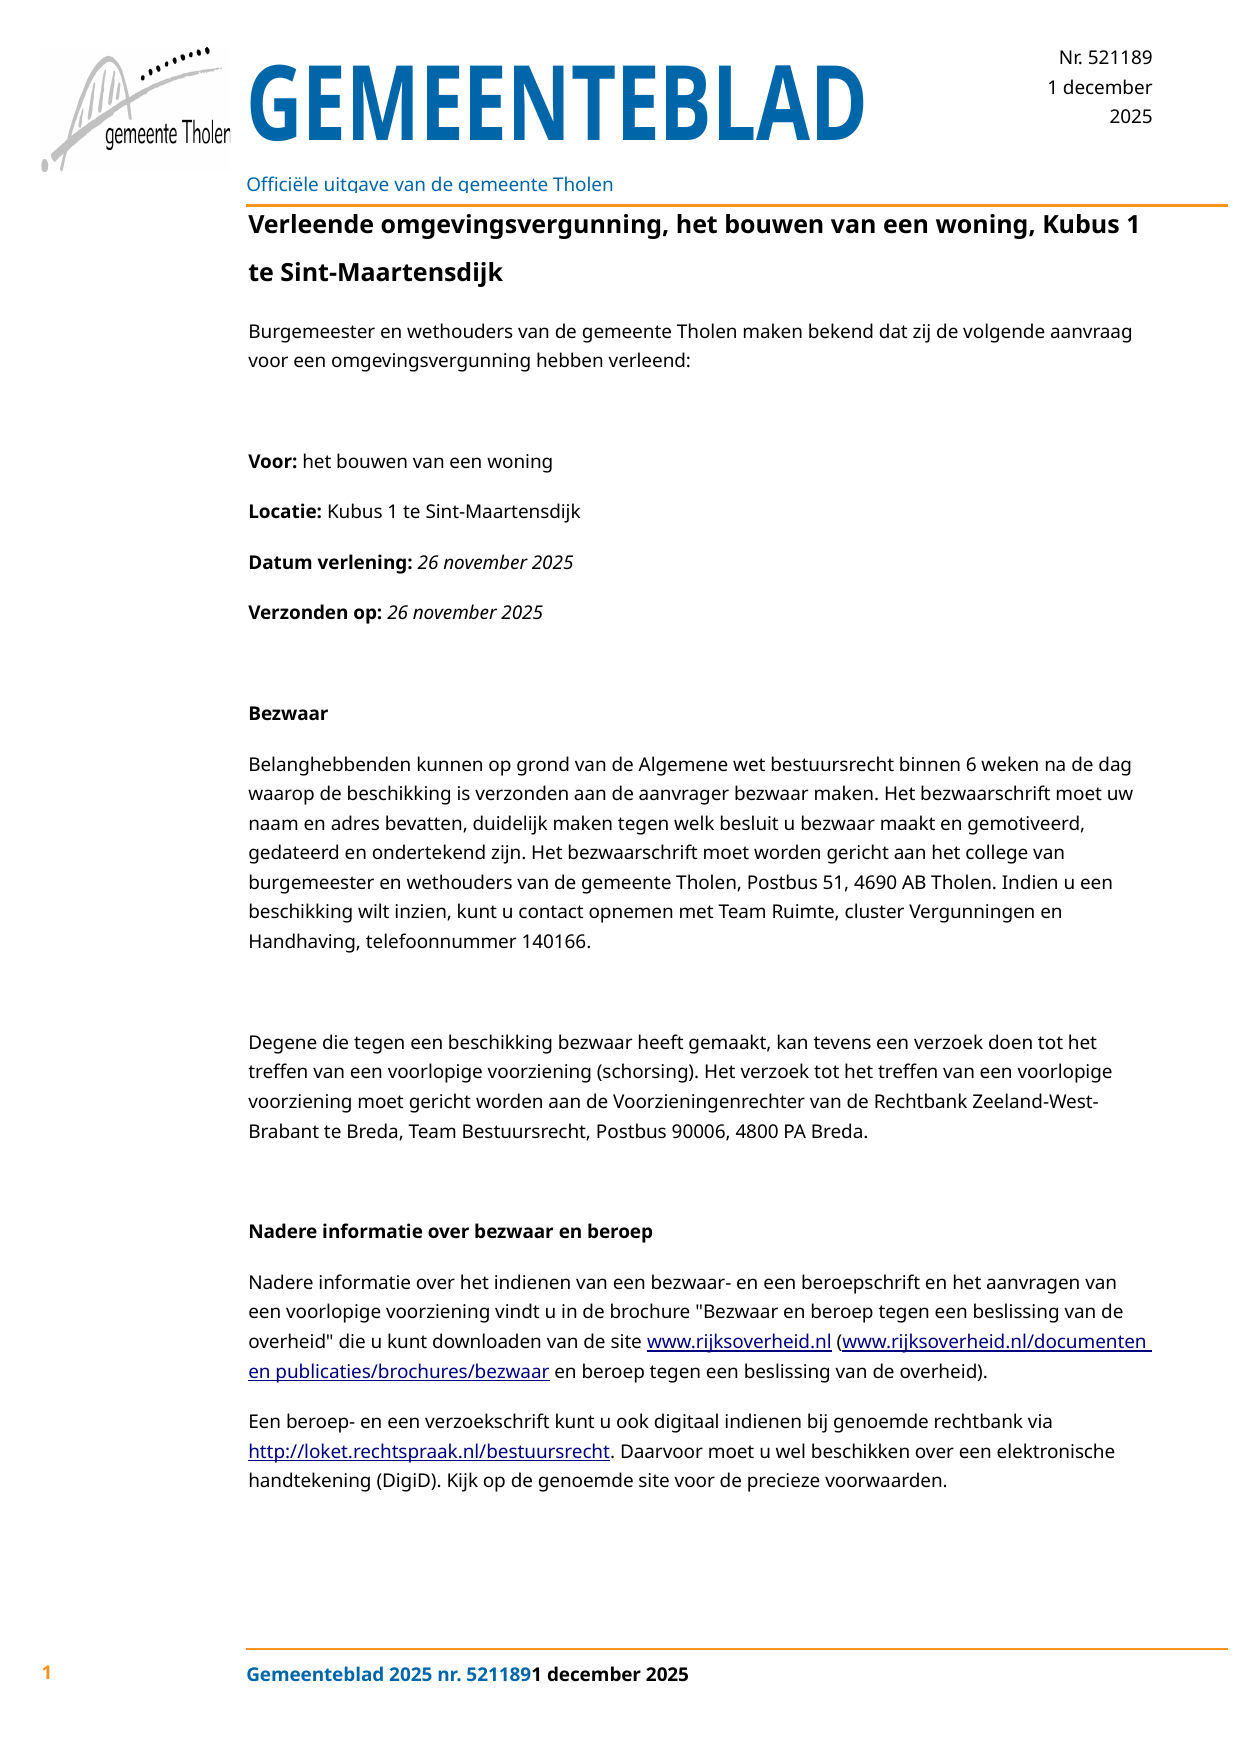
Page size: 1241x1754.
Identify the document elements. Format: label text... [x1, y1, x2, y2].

text Burgemeester en wethouders van de gemeente Tholen maken bekend dat zij de volgende aanvraag voor een omgevingsvergunning hebben verleend: [248, 318, 1152, 373]
text Belanghebbenden kunnen op grond van de Algemene wet bestuursrecht binnen 6 weken na de dag waarop de beschikking is verzonden aan de aanvrager bezwaar maken. Het bezwaarschrift moet uw naam en adres bevatten, duidelijk maken tegen welk besluit u bezwaar maakt en gemotiveerd, gedateerd en ondertekend zijn. Het bezwaarschrift moet worden gericht aan het college van burgemeester en wethouders van de gemeente Tholen, Postbus 51, 4690 AB Tholen. Indien u een beschikking wilt inzien, kunt u contact opnemen met Team Ruimte, cluster Vergunningen en Handhaving, telefoonnummer 140166. [248, 751, 1152, 954]
text Degene die tegen een beschikking bezwaar heeft gemaakt, kan tevens een verzoek doen tot het treffen van een voorlopige voorziening (schorsing). Het verzoek tot het treffen van een voorlopige voorziening moet gericht worden aan de Voorzieningenrechter van de Rechtbank Zeeland-West-Brabant te Breda, Team Bestuursrecht, Postbus 90006, 4800 PA Breda. [248, 1029, 1152, 1144]
text Nadere informatie over bezwaar en beroep [248, 1219, 1152, 1244]
text Voor: het bouwen van een woning [248, 448, 1152, 474]
text Verzonden op: 26 november 2025 [248, 599, 1152, 625]
text Een beroep- en een verzoekschrift kunt u ook digitaal indienen bij genoemde rechtbank via http://loket.rechtspraak.nl/bestuursrecht. Daarvoor moet u wel beschikken over een elektronische handtekening (DigiD). Kijk op de genoemde site voor de precieze voorwaarden. [248, 1408, 1152, 1493]
picture [41, 47, 231, 172]
text Nadere informatie over het indienen van een bezwaar- en een beroepschrift en het aanvragen van een voorlopige voorziening vindt u in de brochure "Bezwaar en beroep tegen een beslissing van de overheid" die u kunt downloaden van de site www.rijksoverheid.nl (www.rijksoverheid.nl/documenten en publicaties/brochures/bezwaar en beroep tegen een beslissing van de overheid). [248, 1269, 1152, 1384]
text Datum verlening: 26 november 2025 [248, 549, 1152, 575]
text Bezwaar [248, 700, 1152, 726]
text Verleende omgevingsvergunning, het bouwen van een woning, Kubus 1 te Sint-Maartensdijk [248, 207, 1152, 288]
text Locatie: Kubus 1 te Sint-Maartensdijk [248, 499, 1152, 524]
